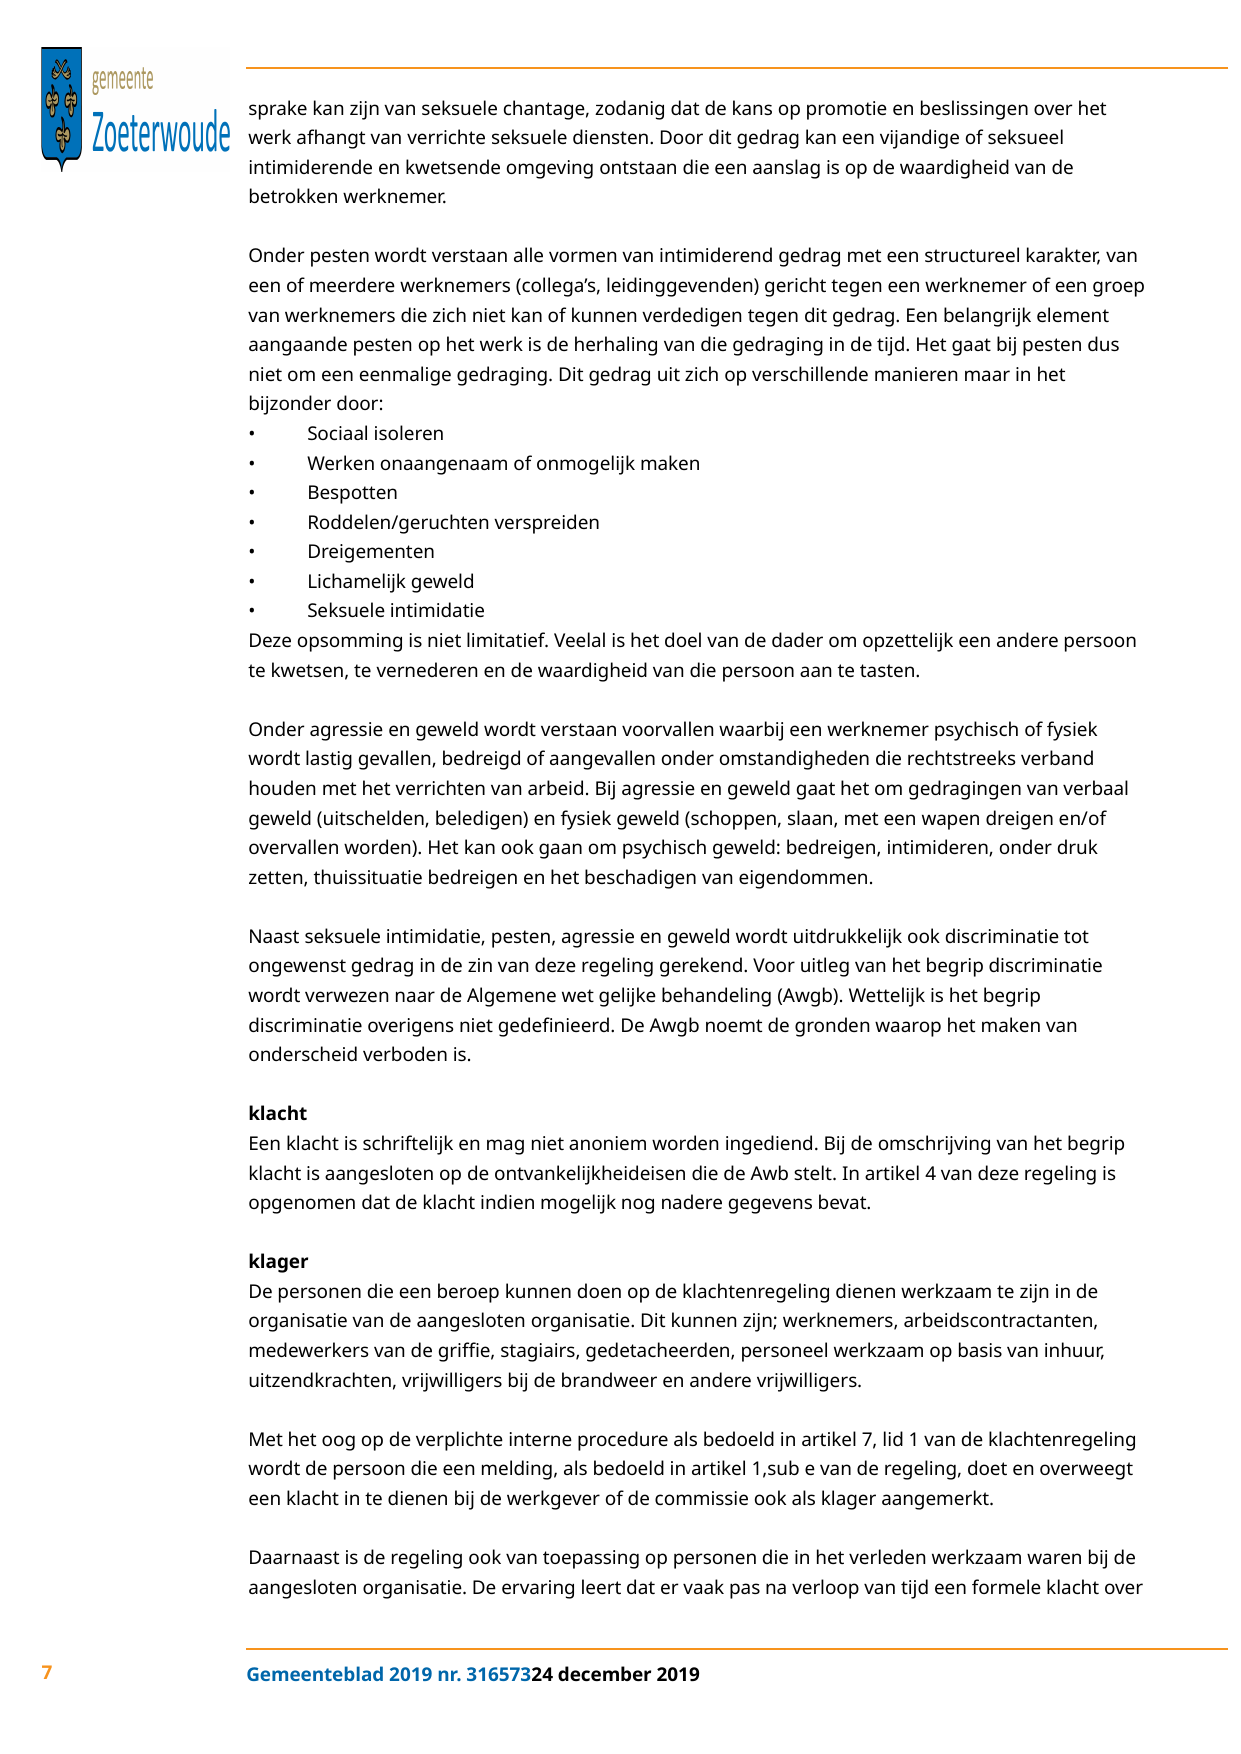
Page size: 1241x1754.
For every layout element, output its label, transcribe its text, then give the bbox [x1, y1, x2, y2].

picture [41, 47, 231, 172]
text Onder pesten wordt verstaan alle vormen van intimiderend gedrag met een structureel karakter, van een of meerdere werknemers (collega’s, leidinggevenden) gericht tegen een werknemer of een groep van werknemers die zich niet kan of kunnen verdedigen tegen dit gedrag. Een belangrijk element aangaande pesten op het werk is de herhaling van die gedraging in de tijd. Het gaat bij pesten dus niet om een eenmalige gedraging. Dit gedrag uit zich op verschillende manieren maar in het bijzonder door: [248, 243, 1152, 416]
text klager [248, 1248, 1152, 1274]
text sprake kan zijn van seksuele chantage, zodanig dat de kans op promotie en beslissingen over het werk afhangt van verrichte seksuele diensten. Door dit gedrag kan een vijandige of seksueel intimiderende en kwetsende omgeving ontstaan die een aanslag is op de waardigheid van de betrokken werknemer. [248, 95, 1152, 209]
text Onder agressie en geweld wordt verstaan voorvallen waarbij een werknemer psychisch of fysiek wordt lastig gevallen, bedreigd of aangevallen onder omstandigheden die rechtstreeks verband houden met het verrichten van arbeid. Bij agressie en geweld gaat het om gedragingen van verbaal geweld (uitschelden, beledigen) en fysiek geweld (schoppen, slaan, met een wapen dreigen en/of overvallen worden). Het kan ook gaan om psychisch geweld: bedreigen, intimideren, onder druk zetten, thuissituatie bedreigen en het beschadigen van eigendommen. [248, 716, 1152, 890]
list Bespotten [248, 479, 1152, 505]
text Daarnaast is de regeling ook van toepassing op personen die in het verleden werkzaam waren bij de aangesloten organisatie. De ervaring leert dat er vaak pas na verloop van tijd een formele klacht over [248, 1544, 1152, 1600]
text klacht [248, 1101, 1152, 1126]
text Deze opsomming is niet limitatief. Veelal is het doel van de dader om opzettelijk een andere persoon te kwetsen, te vernederen en de waardigheid van die persoon aan te tasten. [248, 627, 1152, 683]
list Sociaal isoleren [248, 420, 1152, 446]
list Lichamelijk geweld [248, 568, 1152, 594]
text Met het oog op de verplichte interne procedure als bedoeld in artikel 7, lid 1 van de klachtenregeling wordt de persoon die een melding, als bedoeld in artikel 1,sub e van de regeling, doet en overweegt een klacht in te dienen bij de werkgever of de commissie ook als klager aangemerkt. [248, 1426, 1152, 1511]
text De personen die een beroep kunnen doen op de klachtenregeling dienen werkzaam te zijn in de organisatie van de aangesloten organisatie. Dit kunnen zijn; werknemers, arbeidscontractanten, medewerkers van de griffie, stagiairs, gedetacheerden, personeel werkzaam op basis van inhuur, uitzendkrachten, vrijwilligers bij de brandweer en andere vrijwilligers. [248, 1278, 1152, 1393]
text Naast seksuele intimidatie, pesten, agressie en geweld wordt uitdrukkelijk ook discriminatie tot ongewenst gedrag in de zin van deze regeling gerekend. Voor uitleg van het begrip discriminatie wordt verwezen naar de Algemene wet gelijke behandeling (Awgb). Wettelijk is het begrip discriminatie overigens niet gedefinieerd. De Awgb noemt de gronden waarop het maken van onderscheid verboden is. [248, 923, 1152, 1067]
list Dreigementen [248, 538, 1152, 564]
list Roddelen/geruchten verspreiden [248, 509, 1152, 535]
list Werken onaangenaam of onmogelijk maken [248, 450, 1152, 476]
list Seksuele intimidatie [248, 598, 1152, 623]
text Een klacht is schriftelijk en mag niet anoniem worden ingediend. Bij de omschrijving van het begrip klacht is aangesloten op de ontvankelijkheideisen die de Awb stelt. In artikel 4 van deze regeling is opgenomen dat de klacht indien mogelijk nog nadere gegevens bevat. [248, 1130, 1152, 1215]
